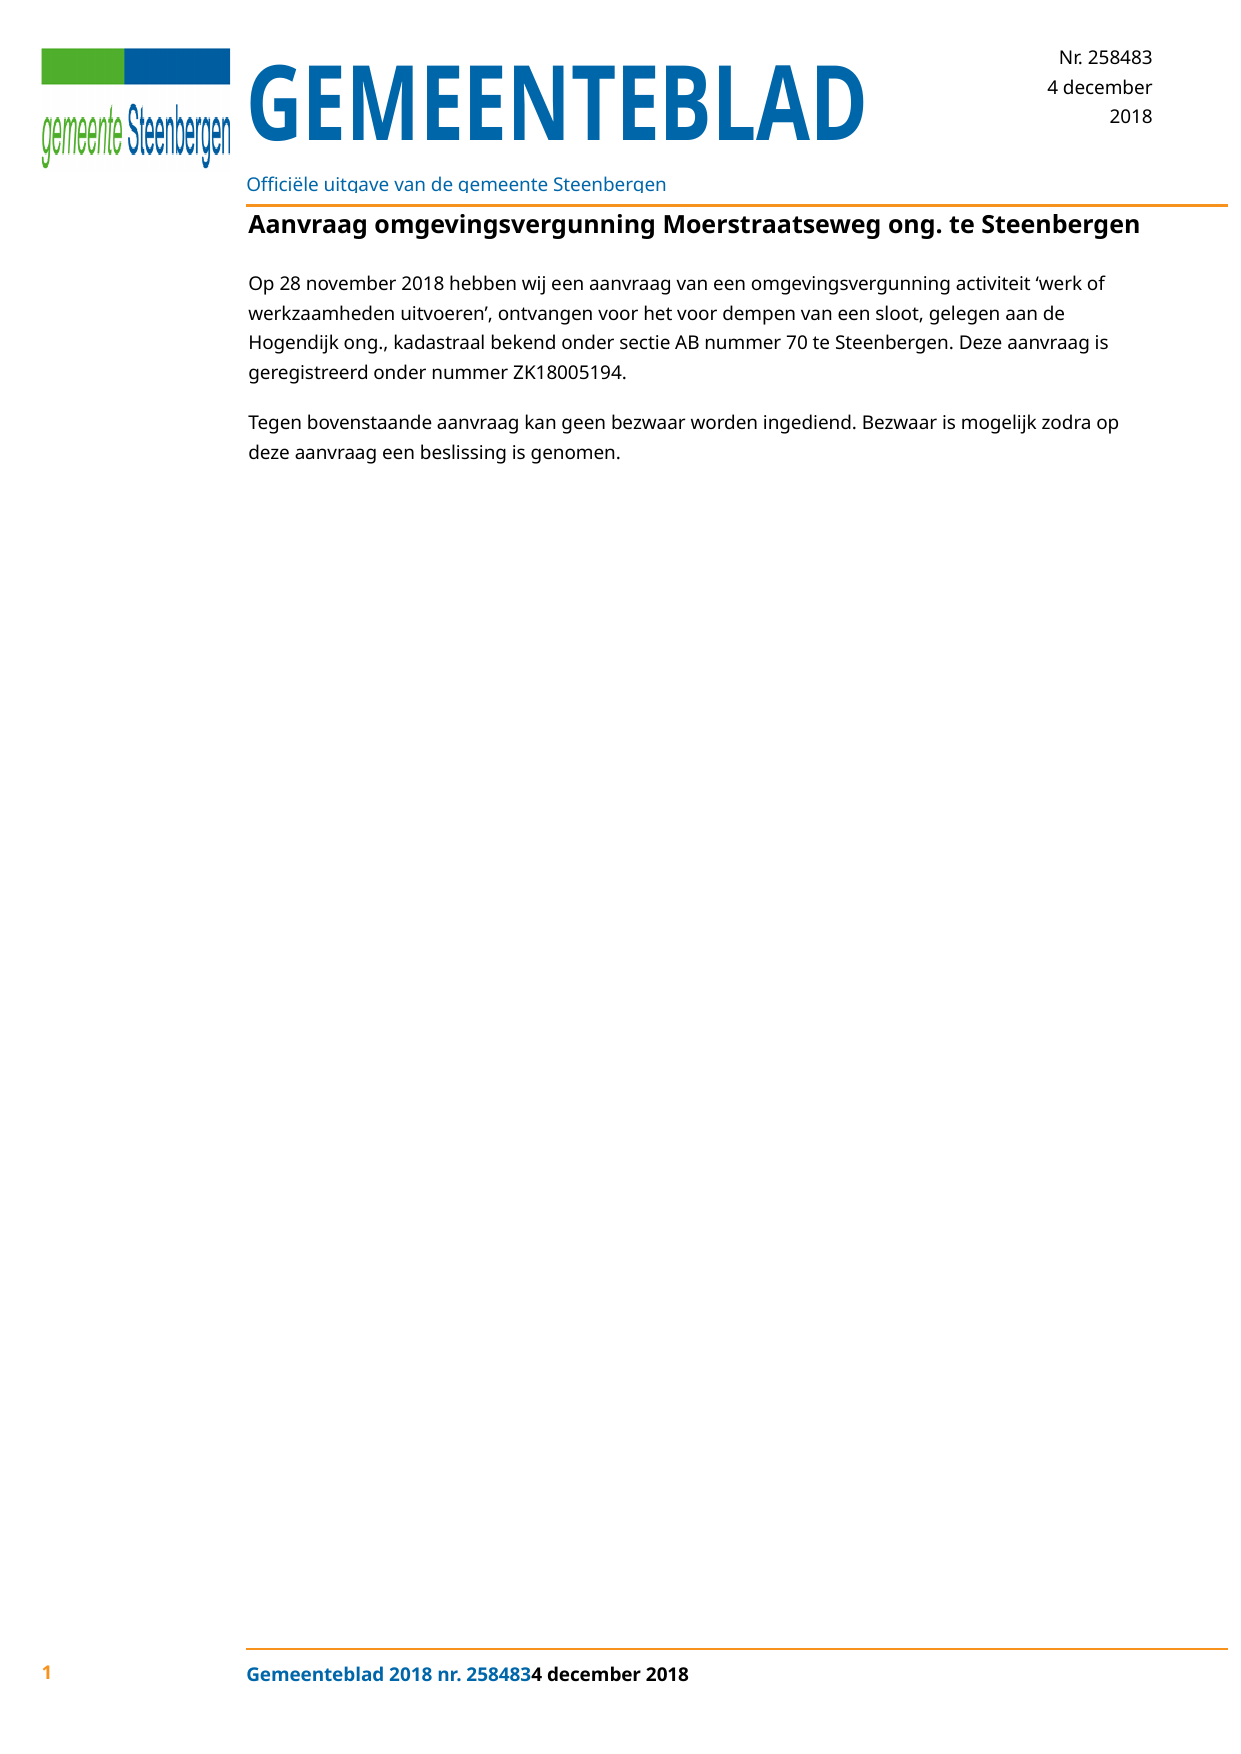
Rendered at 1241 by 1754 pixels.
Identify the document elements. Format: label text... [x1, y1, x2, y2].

picture [41, 47, 231, 172]
text Aanvraag omgevingsvergunning Moerstraatseweg ong. te Steenbergen [248, 207, 1152, 241]
text Op 28 november 2018 hebben wij een aanvraag van een omgevingsvergunning activiteit ‘werk of werkzaamheden uitvoeren’, ontvangen voor het voor dempen van een sloot, gelegen aan de Hogendijk ong., kadastraal bekend onder sectie AB nummer 70 te Steenbergen. Deze aanvraag is geregistreerd onder nummer ZK18005194. [248, 270, 1152, 385]
text Tegen bovenstaande aanvraag kan geen bezwaar worden ingediend. Bezwaar is mogelijk zodra op deze aanvraag een beslissing is genomen. [248, 409, 1152, 465]
